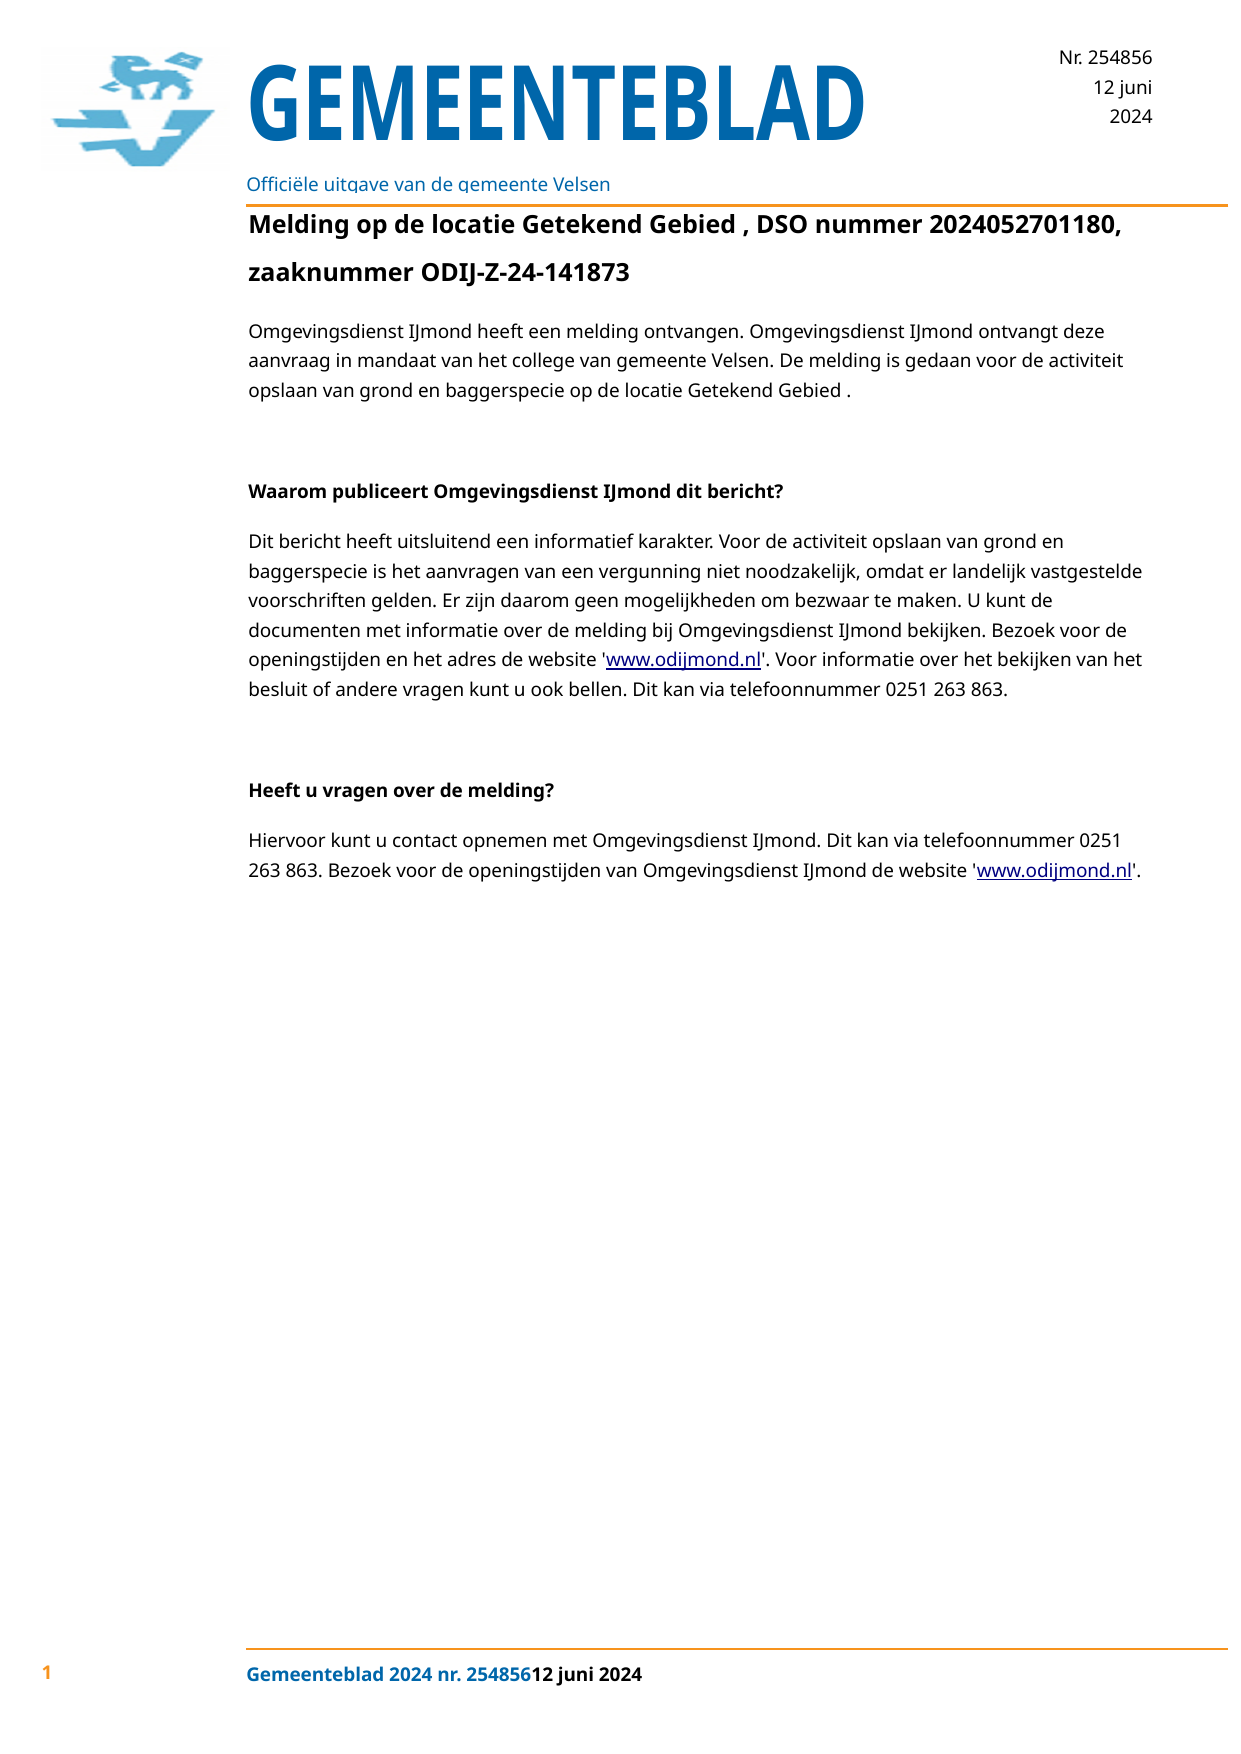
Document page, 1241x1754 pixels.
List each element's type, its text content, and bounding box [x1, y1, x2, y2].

text Waarom publiceert Omgevingsdienst IJmond dit bericht? [248, 478, 1152, 504]
text Dit bericht heeft uitsluitend een informatief karakter. Voor de activiteit opslaan van grond en baggerspecie is het aanvragen van een vergunning niet noodzakelijk, omdat er landelijk vastgestelde voorschriften gelden. Er zijn daarom geen mogelijkheden om bezwaar te maken. U kunt de documenten met informatie over de melding bij Omgevingsdienst IJmond bekijken. Bezoek voor de openingstijden en het adres de website 'www.odijmond.nl'. Voor informatie over het bekijken van het besluit of andere vragen kunt u ook bellen. Dit kan via telefoonnummer 0251 263 863. [248, 528, 1152, 702]
text Heeft u vragen over de melding? [248, 777, 1152, 803]
text Hiervoor kunt u contact opnemen met Omgevingsdienst IJmond. Dit kan via telefoonnummer 0251 263 863. Bezoek voor de openingstijden van Omgevingsdienst IJmond de website 'www.odijmond.nl'. [248, 827, 1152, 883]
text Omgevingsdienst IJmond heeft een melding ontvangen. Omgevingsdienst IJmond ontvangt deze aanvraag in mandaat van het college van gemeente Velsen. De melding is gedaan voor de activiteit opslaan van grond en baggerspecie op de locatie Getekend Gebied . [248, 318, 1152, 403]
picture [41, 47, 231, 172]
text Melding op de locatie Getekend Gebied , DSO nummer 2024052701180, zaaknummer ODIJ-Z-24-141873 [248, 207, 1152, 288]
